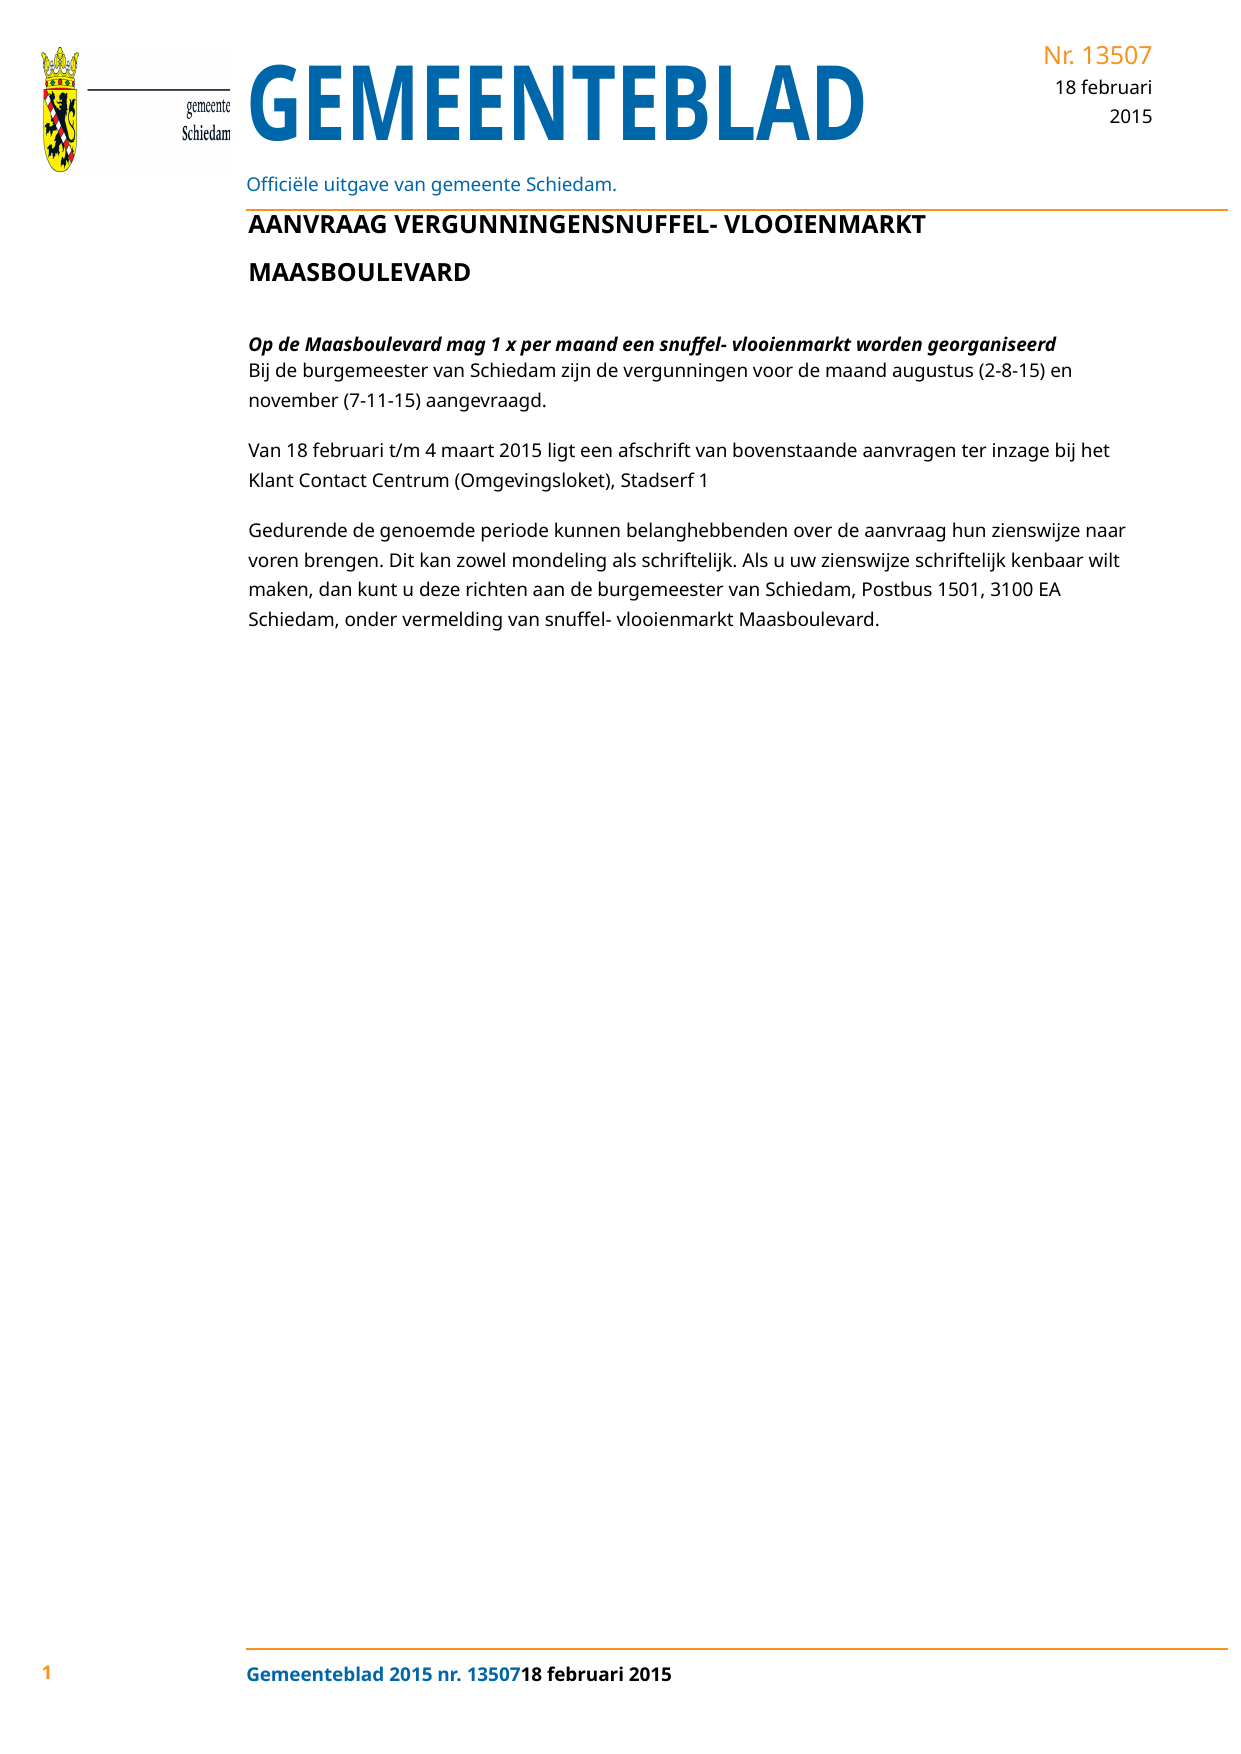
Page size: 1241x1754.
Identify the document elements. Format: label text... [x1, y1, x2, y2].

text Gedurende de genoemde periode kunnen belanghebbenden over de aanvraag hun zienswijze naar voren brengen. Dit kan zowel mondeling als schriftelijk. Als u uw zienswijze schriftelijk kenbaar wilt maken, dan kunt u deze richten aan de burgemeester van Schiedam, Postbus 1501, 3100 EA Schiedam, onder vermelding van snuffel- vlooienmarkt Maasboulevard. [248, 517, 1152, 632]
text Van 18 februari t/m 4 maart 2015 ligt een afschrift van bovenstaande aanvragen ter inzage bij het Klant Contact Centrum (Omgevingsloket), Stadserf 1 [248, 437, 1152, 492]
text Bij de burgemeester van Schiedam zijn de vergunningen voor de maand augustus (2-8-15) en november (7-11-15) aangevraagd. [248, 357, 1152, 412]
text Op de Maasboulevard mag 1 x per maand een snuffel- vlooienmarkt worden georganiseerd [248, 331, 1152, 357]
picture [41, 47, 231, 172]
text AANVRAAG VERGUNNINGENSNUFFEL- VLOOIENMARKT MAASBOULEVARD [248, 211, 1152, 288]
